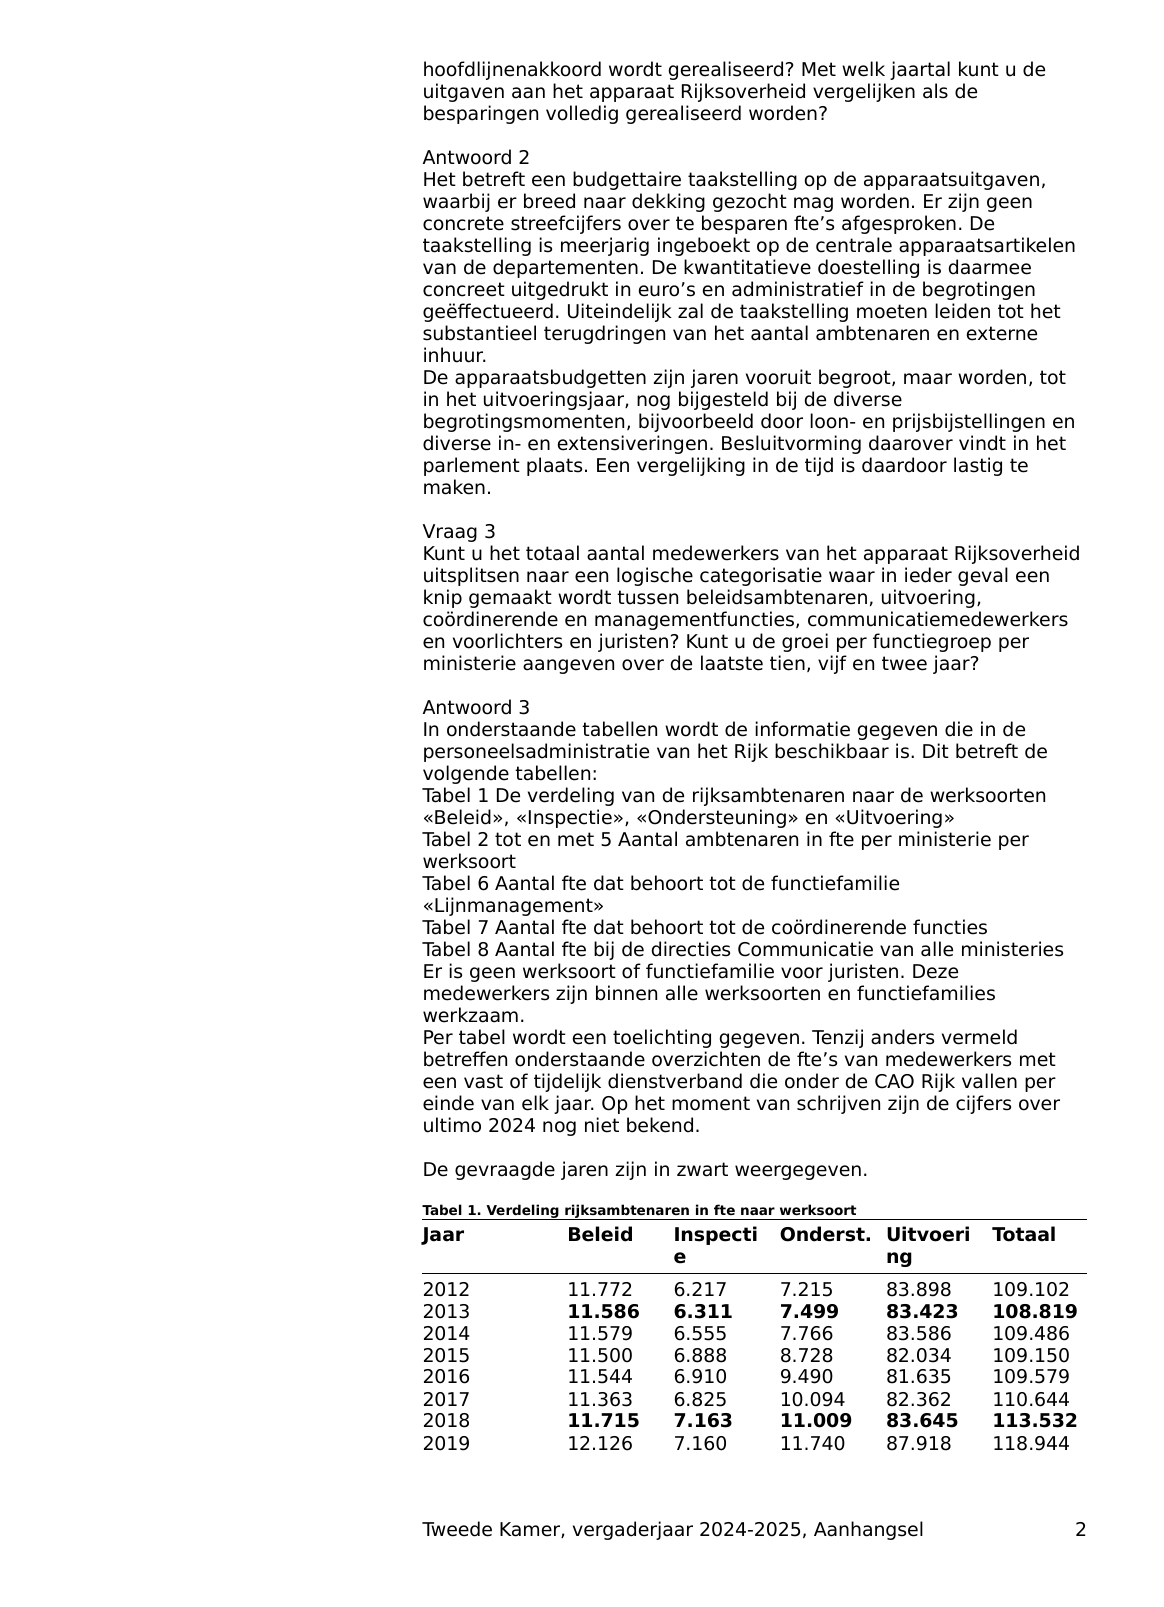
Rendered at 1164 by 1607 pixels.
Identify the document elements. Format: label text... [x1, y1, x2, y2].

table_cell 83.423 [880, 1301, 986, 1322]
table_cell 11.500 [561, 1345, 667, 1366]
table_cell 9.490 [774, 1366, 880, 1388]
table_cell 109.579 [986, 1366, 1087, 1388]
text hoofdlijnenakkoord wordt gerealiseerd? Met welk jaartal kunt u de uitgaven aan het apparaat Rijksoverheid vergelijken als de besparingen volledig gerealiseerd worden? [422, 59, 1087, 125]
table_cell 109.486 [986, 1323, 1087, 1344]
table_cell 11.363 [561, 1389, 667, 1410]
table_cell 82.034 [880, 1345, 986, 1366]
text Er is geen werksoort of functiefamilie voor juristen. Deze medewerkers zijn binnen alle werksoorten en functiefamilies werkzaam. [422, 961, 1087, 1027]
table_cell 6.910 [667, 1366, 774, 1388]
table_cell 110.644 [986, 1389, 1087, 1410]
table_cell 6.888 [667, 1345, 774, 1366]
table_header Tabel 1. Verdeling rijksambtenaren in fte naar werksoort [422, 1203, 1087, 1218]
table_cell 2019 [422, 1433, 561, 1454]
text Antwoord 2 [422, 147, 1087, 169]
table_cell 7.499 [774, 1301, 880, 1322]
text Kunt u het totaal aantal medewerkers van het apparaat Rijksoverheid uitsplitsen naar een logische categorisatie waar in ieder geval een knip gemaakt wordt tussen beleidsambtenaren, uitvoering, coördinerende en managementfuncties, communicatiemedewerkers en voorlichters en juristen? Kunt u de groei per functiegroep per ministerie aangeven over de laatste tien, vijf en twee jaar? [422, 543, 1087, 675]
table_cell 7.160 [667, 1433, 774, 1454]
table_cell 11.579 [561, 1323, 667, 1344]
table_cell 11.544 [561, 1366, 667, 1388]
table_cell 2018 [422, 1410, 561, 1432]
table_cell 108.819 [986, 1301, 1087, 1322]
table_cell 83.586 [880, 1323, 986, 1344]
table_cell 11.740 [774, 1433, 880, 1454]
table_cell 8.728 [774, 1345, 880, 1366]
table_cell 82.362 [880, 1389, 986, 1410]
text Tabel 7 Aantal fte dat behoort tot de coördinerende functies [422, 917, 1087, 939]
text Per tabel wordt een toelichting gegeven. Tenzij anders vermeld betreffen onderstaande overzichten de fte’s van medewerkers met een vast of tijdelijk dienstverband die onder de CAO Rijk vallen per einde van elk jaar. Op het moment van schrijven zijn de cijfers over ultimo 2024 nog niet bekend. [422, 1027, 1087, 1137]
table_cell Beleid [561, 1220, 667, 1273]
table_cell 109.102 [986, 1274, 1087, 1301]
text Tabel 6 Aantal fte dat behoort tot de functiefamilie «Lijnmanagement» [422, 873, 1087, 917]
table_cell 10.094 [774, 1389, 880, 1410]
table_cell 83.898 [880, 1274, 986, 1301]
table_cell 2014 [422, 1323, 561, 1344]
text Tabel 1 De verdeling van de rijksambtenaren naar de werksoorten «Beleid», «Inspectie», «Ondersteuning» en «Uitvoering» [422, 785, 1087, 829]
table_cell 6.555 [667, 1323, 774, 1344]
table_cell Inspectie [667, 1220, 774, 1273]
table_cell Uitvoering [880, 1220, 986, 1273]
table_cell 2012 [422, 1274, 561, 1301]
text Antwoord 3 [422, 697, 1087, 719]
table_cell Onderst. [774, 1220, 880, 1273]
table_cell 11.586 [561, 1301, 667, 1322]
text Tabel 2 tot en met 5 Aantal ambtenaren in fte per ministerie per werksoort [422, 829, 1087, 873]
table_cell 12.126 [561, 1433, 667, 1454]
table_cell 109.150 [986, 1345, 1087, 1366]
table_cell Totaal [986, 1220, 1087, 1273]
table_cell 2016 [422, 1366, 561, 1388]
table_cell 6.311 [667, 1301, 774, 1322]
table_cell 2017 [422, 1389, 561, 1410]
table_cell Jaar [422, 1220, 561, 1273]
table_cell 2013 [422, 1301, 561, 1322]
table_cell 87.918 [880, 1433, 986, 1454]
table_cell 2015 [422, 1345, 561, 1366]
table_cell 11.715 [561, 1410, 667, 1432]
table_cell 6.825 [667, 1389, 774, 1410]
table_cell 7.766 [774, 1323, 880, 1344]
table_cell 113.532 [986, 1410, 1087, 1432]
table_cell 7.163 [667, 1410, 774, 1432]
text In onderstaande tabellen wordt de informatie gegeven die in de personeelsadministratie van het Rijk beschikbaar is. Dit betreft de volgende tabellen: [422, 719, 1087, 785]
table_cell 11.772 [561, 1274, 667, 1301]
table_cell 118.944 [986, 1433, 1087, 1454]
text Het betreft een budgettaire taakstelling op de apparaatsuitgaven, waarbij er breed naar dekking gezocht mag worden. Er zijn geen concrete streefcijfers over te besparen fte’s afgesproken. De taakstelling is meerjarig ingeboekt op de centrale apparaatsartikelen van de departementen. De kwantitatieve doestelling is daarmee concreet uitgedrukt in euro’s en administratief in de begrotingen geëffectueerd. Uiteindelijk zal de taakstelling moeten leiden tot het substantieel terugdringen van het aantal ambtenaren en externe inhuur. [422, 169, 1087, 367]
text De apparaatsbudgetten zijn jaren vooruit begroot, maar worden, tot in het uitvoeringsjaar, nog bijgesteld bij de diverse begrotingsmomenten, bijvoorbeeld door loon- en prijsbijstellingen en diverse in- en extensiveringen. Besluitvorming daarover vindt in het parlement plaats. Een vergelijking in de tijd is daardoor lastig te maken. [422, 367, 1087, 499]
table_cell 81.635 [880, 1366, 986, 1388]
table_cell 6.217 [667, 1274, 774, 1301]
table_cell 11.009 [774, 1410, 880, 1432]
text De gevraagde jaren zijn in zwart weergegeven. [422, 1159, 1087, 1181]
table_cell 83.645 [880, 1410, 986, 1432]
text Tabel 8 Aantal fte bij de directies Communicatie van alle ministeries [422, 939, 1087, 961]
table_cell 7.215 [774, 1274, 880, 1301]
text Vraag 3 [422, 521, 1087, 543]
